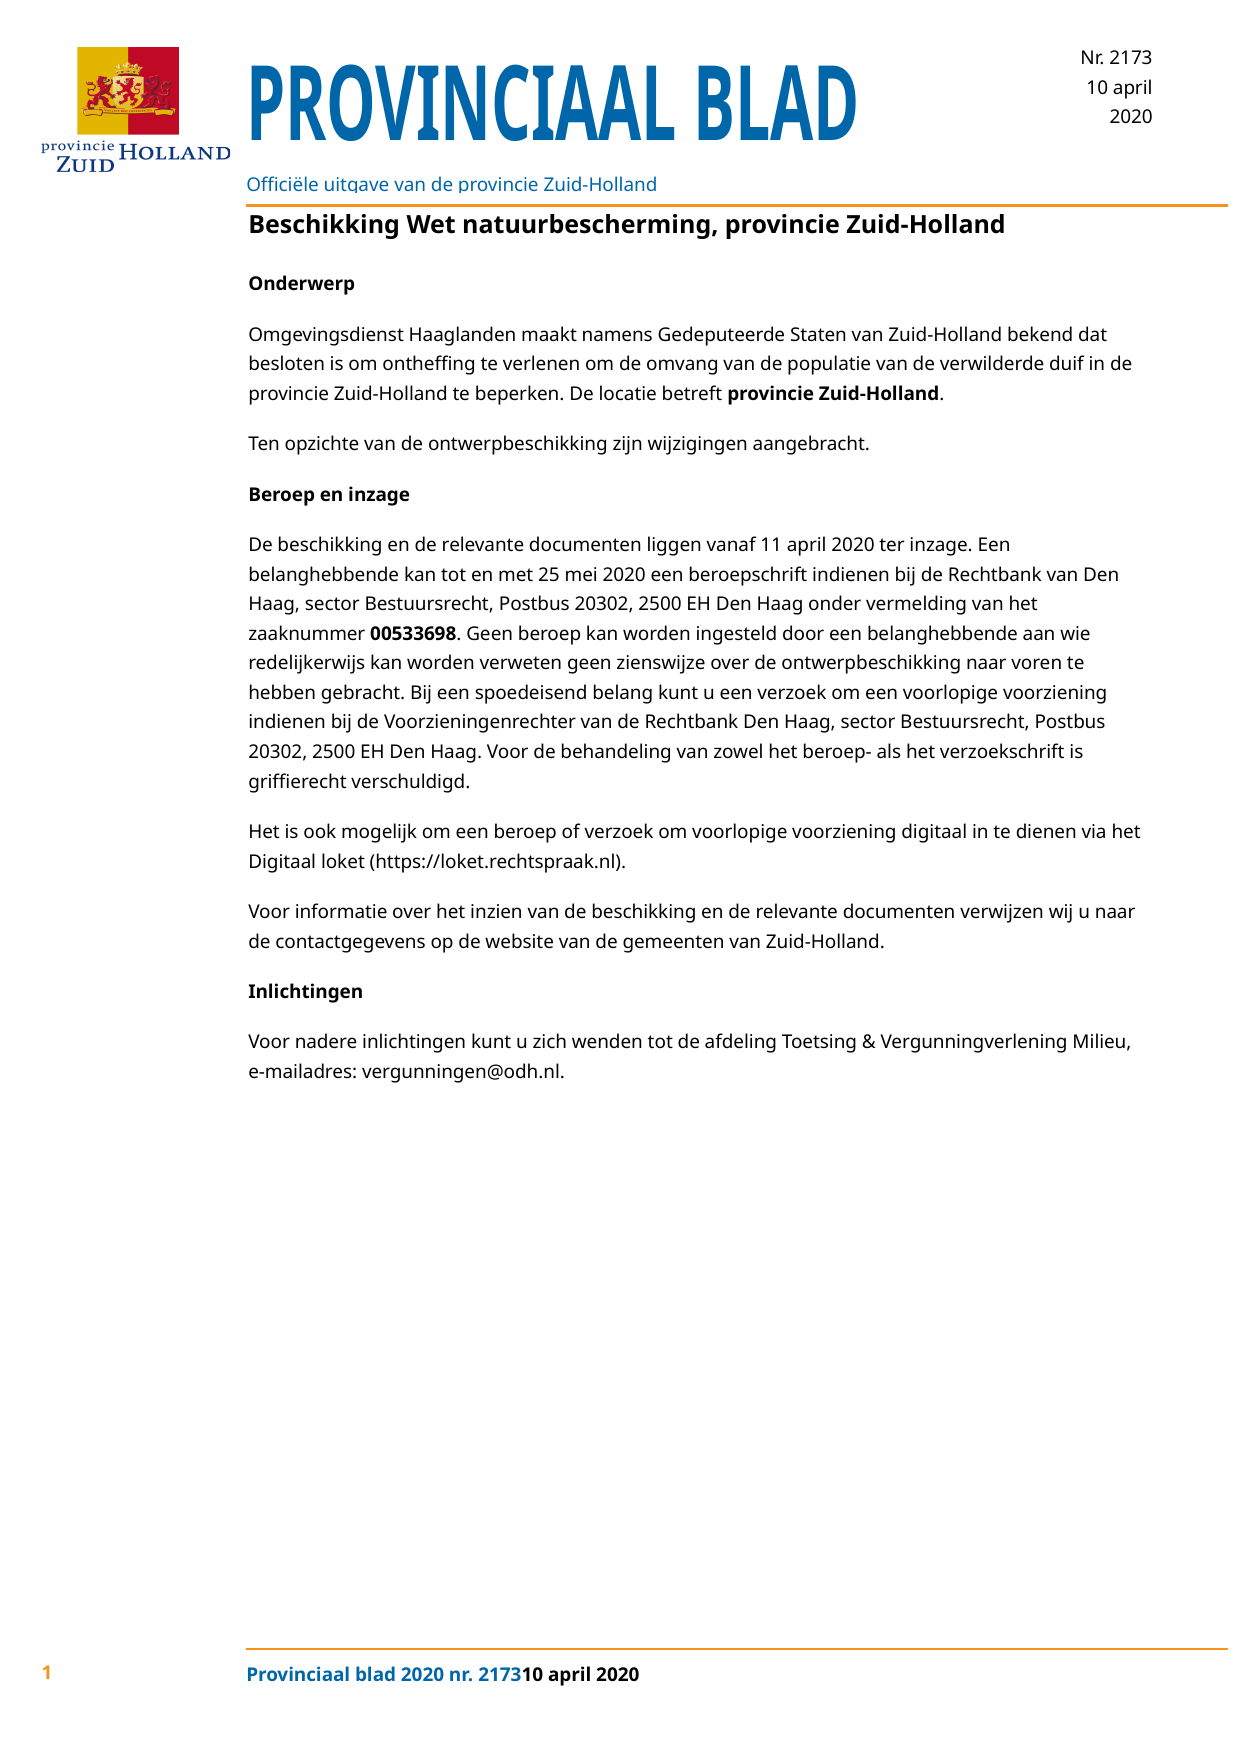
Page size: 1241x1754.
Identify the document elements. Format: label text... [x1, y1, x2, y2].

text Voor nadere inlichtingen kunt u zich wenden tot de afdeling Toetsing & Vergunningverlening Milieu, e-mailadres: vergunningen@odh.nl. [248, 1029, 1152, 1084]
text Omgevingsdienst Haaglanden maakt namens Gedeputeerde Staten van Zuid-Holland bekend dat besloten is om ontheffing te verlenen om de omvang van de populatie van de verwilderde duif in de provincie Zuid-Holland te beperken. De locatie betreft provincie Zuid-Holland. [248, 321, 1152, 406]
text Beschikking Wet natuurbescherming, provincie Zuid-Holland [248, 207, 1152, 241]
text Voor informatie over het inzien van de beschikking en de relevante documenten verwijzen wij u naar de contactgegevens op de website van de gemeenten van Zuid-Holland. [248, 898, 1152, 953]
text De beschikking en de relevante documenten liggen vanaf 11 april 2020 ter inzage. Een belanghebbende kan tot en met 25 mei 2020 een beroepschrift indienen bij de Rechtbank van Den Haag, sector Bestuursrecht, Postbus 20302, 2500 EH Den Haag onder vermelding van het zaaknummer 00533698. Geen beroep kan worden ingesteld door een belanghebbende aan wie redelijkerwijs kan worden verweten geen zienswijze over de ontwerpbeschikking naar voren te hebben gebracht. Bij een spoedeisend belang kunt u een verzoek om een voorlopige voorziening indienen bij de Voorzieningenrechter van de Rechtbank Den Haag, sector Bestuursrecht, Postbus 20302, 2500 EH Den Haag. Voor de behandeling van zowel het beroep- als het verzoekschrift is griffierecht verschuldigd. [248, 531, 1152, 793]
text Beroep en inzage [248, 481, 1152, 506]
text Ten opzichte van de ontwerpbeschikking zijn wijzigingen aangebracht. [248, 430, 1152, 456]
text Inlichtingen [248, 978, 1152, 1004]
picture [41, 47, 231, 172]
text Onderwerp [248, 270, 1152, 296]
text Het is ook mogelijk om een beroep of verzoek om voorlopige voorziening digitaal in te dienen via het Digitaal loket (https://loket.rechtspraak.nl). [248, 818, 1152, 873]
